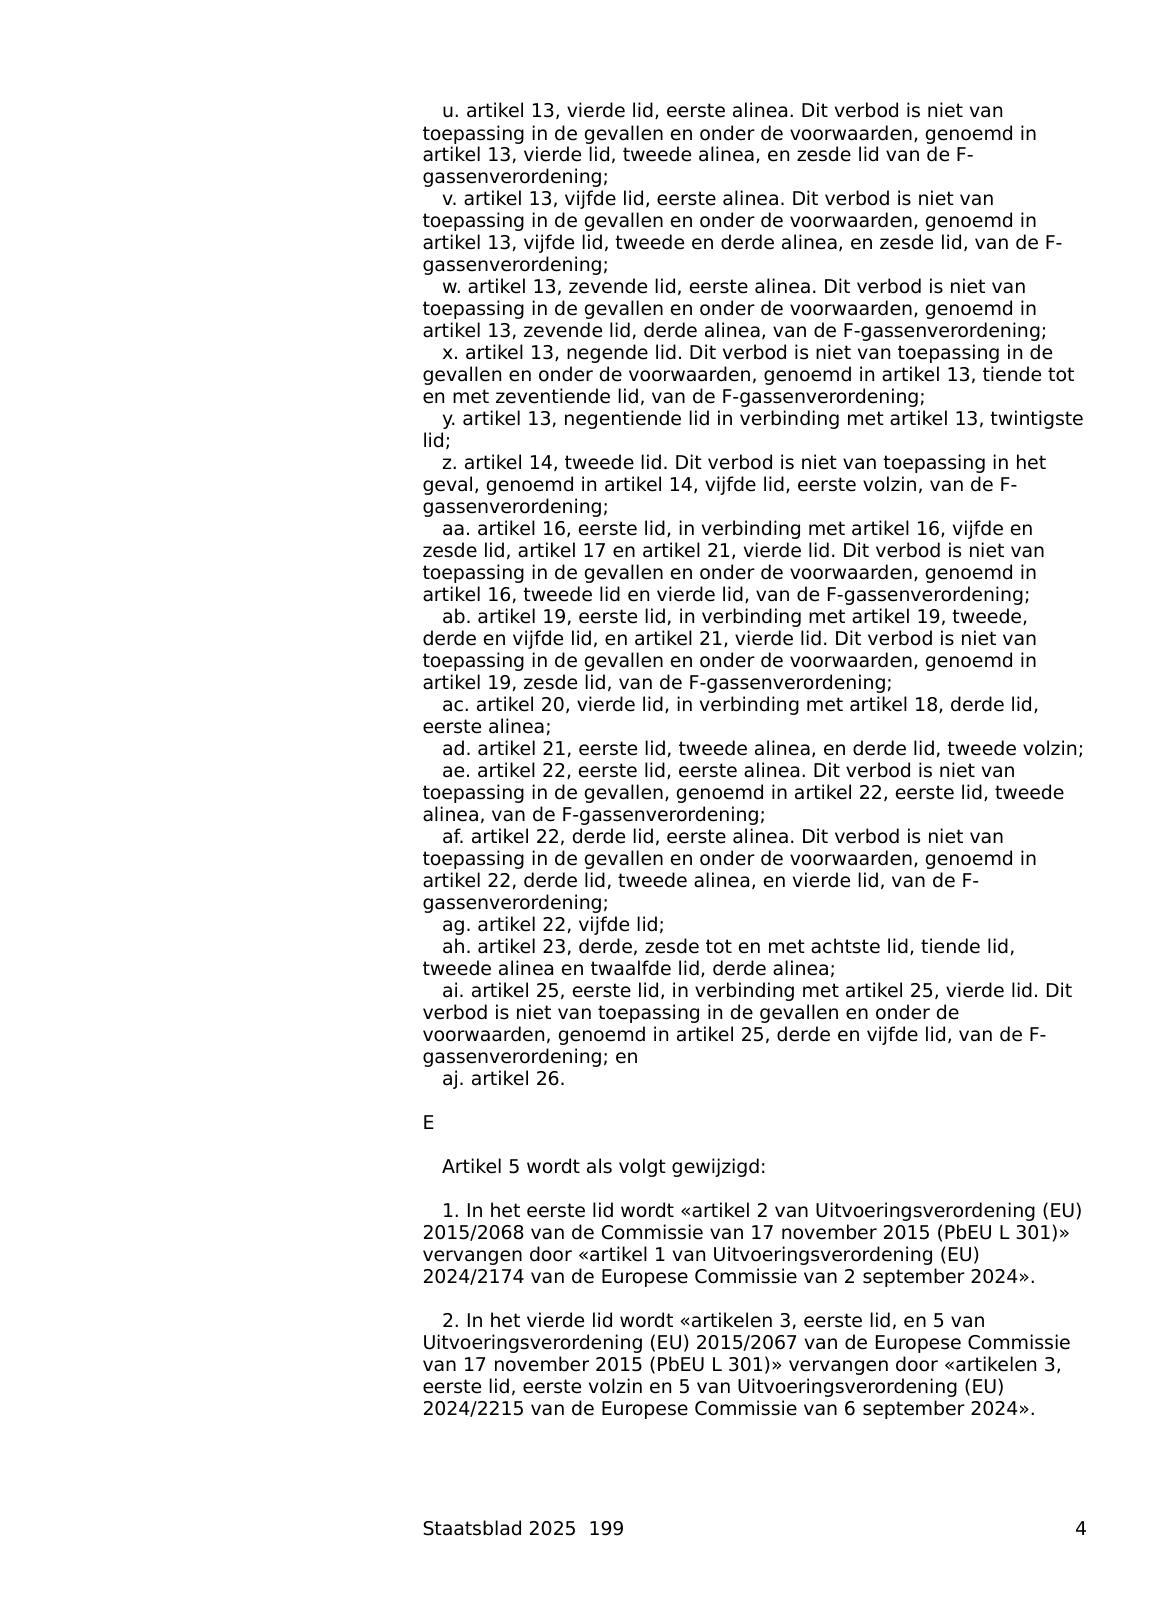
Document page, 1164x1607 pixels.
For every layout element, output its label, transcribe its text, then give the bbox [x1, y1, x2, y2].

text ad. artikel 21, eerste lid, tweede alinea, en derde lid, tweede volzin; [422, 738, 1087, 760]
text Artikel 5 wordt als volgt gewijzigd: [422, 1156, 1087, 1178]
text aj. artikel 26. [422, 1067, 1087, 1089]
text ac. artikel 20, vierde lid, in verbinding met artikel 18, derde lid, eerste alinea; [422, 694, 1087, 738]
text ab. artikel 19, eerste lid, in verbinding met artikel 19, tweede, derde en vijfde lid, en artikel 21, vierde lid. Dit verbod is niet van toepassing in de gevallen en onder de voorwaarden, genoemd in artikel 19, zesde lid, van de F-gassenverordening; [422, 606, 1087, 694]
text u. artikel 13, vierde lid, eerste alinea. Dit verbod is niet van toepassing in de gevallen en onder de voorwaarden, genoemd in artikel 13, vierde lid, tweede alinea, en zesde lid van de F-gassenverordening; [422, 100, 1087, 188]
text v. artikel 13, vijfde lid, eerste alinea. Dit verbod is niet van toepassing in de gevallen en onder de voorwaarden, genoemd in artikel 13, vijfde lid, tweede en derde alinea, en zesde lid, van de F-gassenverordening; [422, 188, 1087, 276]
text w. artikel 13, zevende lid, eerste alinea. Dit verbod is niet van toepassing in de gevallen en onder de voorwaarden, genoemd in artikel 13, zevende lid, derde alinea, van de F-gassenverordening; [422, 276, 1087, 342]
text aa. artikel 16, eerste lid, in verbinding met artikel 16, vijfde en zesde lid, artikel 17 en artikel 21, vierde lid. Dit verbod is niet van toepassing in de gevallen en onder de voorwaarden, genoemd in artikel 16, tweede lid en vierde lid, van de F-gassenverordening; [422, 518, 1087, 606]
text x. artikel 13, negende lid. Dit verbod is niet van toepassing in de gevallen en onder de voorwaarden, genoemd in artikel 13, tiende tot en met zeventiende lid, van de F-gassenverordening; [422, 342, 1087, 408]
text z. artikel 14, tweede lid. Dit verbod is niet van toepassing in het geval, genoemd in artikel 14, vijfde lid, eerste volzin, van de F-gassenverordening; [422, 452, 1087, 518]
text 1. In het eerste lid wordt «artikel 2 van Uitvoeringsverordening (EU) 2015/2068 van de Commissie van 17 november 2015 (PbEU L 301)» vervangen door «artikel 1 van Uitvoeringsverordening (EU) 2024/2174 van de Europese Commissie van 2 september 2024». [422, 1200, 1087, 1288]
text af. artikel 22, derde lid, eerste alinea. Dit verbod is niet van toepassing in de gevallen en onder de voorwaarden, genoemd in artikel 22, derde lid, tweede alinea, en vierde lid, van de F-gassenverordening; [422, 826, 1087, 914]
text ah. artikel 23, derde, zesde tot en met achtste lid, tiende lid, tweede alinea en twaalfde lid, derde alinea; [422, 936, 1087, 979]
text ae. artikel 22, eerste lid, eerste alinea. Dit verbod is niet van toepassing in de gevallen, genoemd in artikel 22, eerste lid, tweede alinea, van de F-gassenverordening; [422, 760, 1087, 826]
text ag. artikel 22, vijfde lid; [422, 914, 1087, 936]
text 2. In het vierde lid wordt «artikelen 3, eerste lid, en 5 van Uitvoeringsverordening (EU) 2015/2067 van de Europese Commissie van 17 november 2015 (PbEU L 301)» vervangen door «artikelen 3, eerste lid, eerste volzin en 5 van Uitvoeringsverordening (EU) 2024/2215 van de Europese Commissie van 6 september 2024». [422, 1310, 1087, 1420]
text E [422, 1112, 1087, 1134]
text ai. artikel 25, eerste lid, in verbinding met artikel 25, vierde lid. Dit verbod is niet van toepassing in de gevallen en onder de voorwaarden, genoemd in artikel 25, derde en vijfde lid, van de F-gassenverordening; en [422, 979, 1087, 1067]
text y. artikel 13, negentiende lid in verbinding met artikel 13, twintigste lid; [422, 408, 1087, 452]
